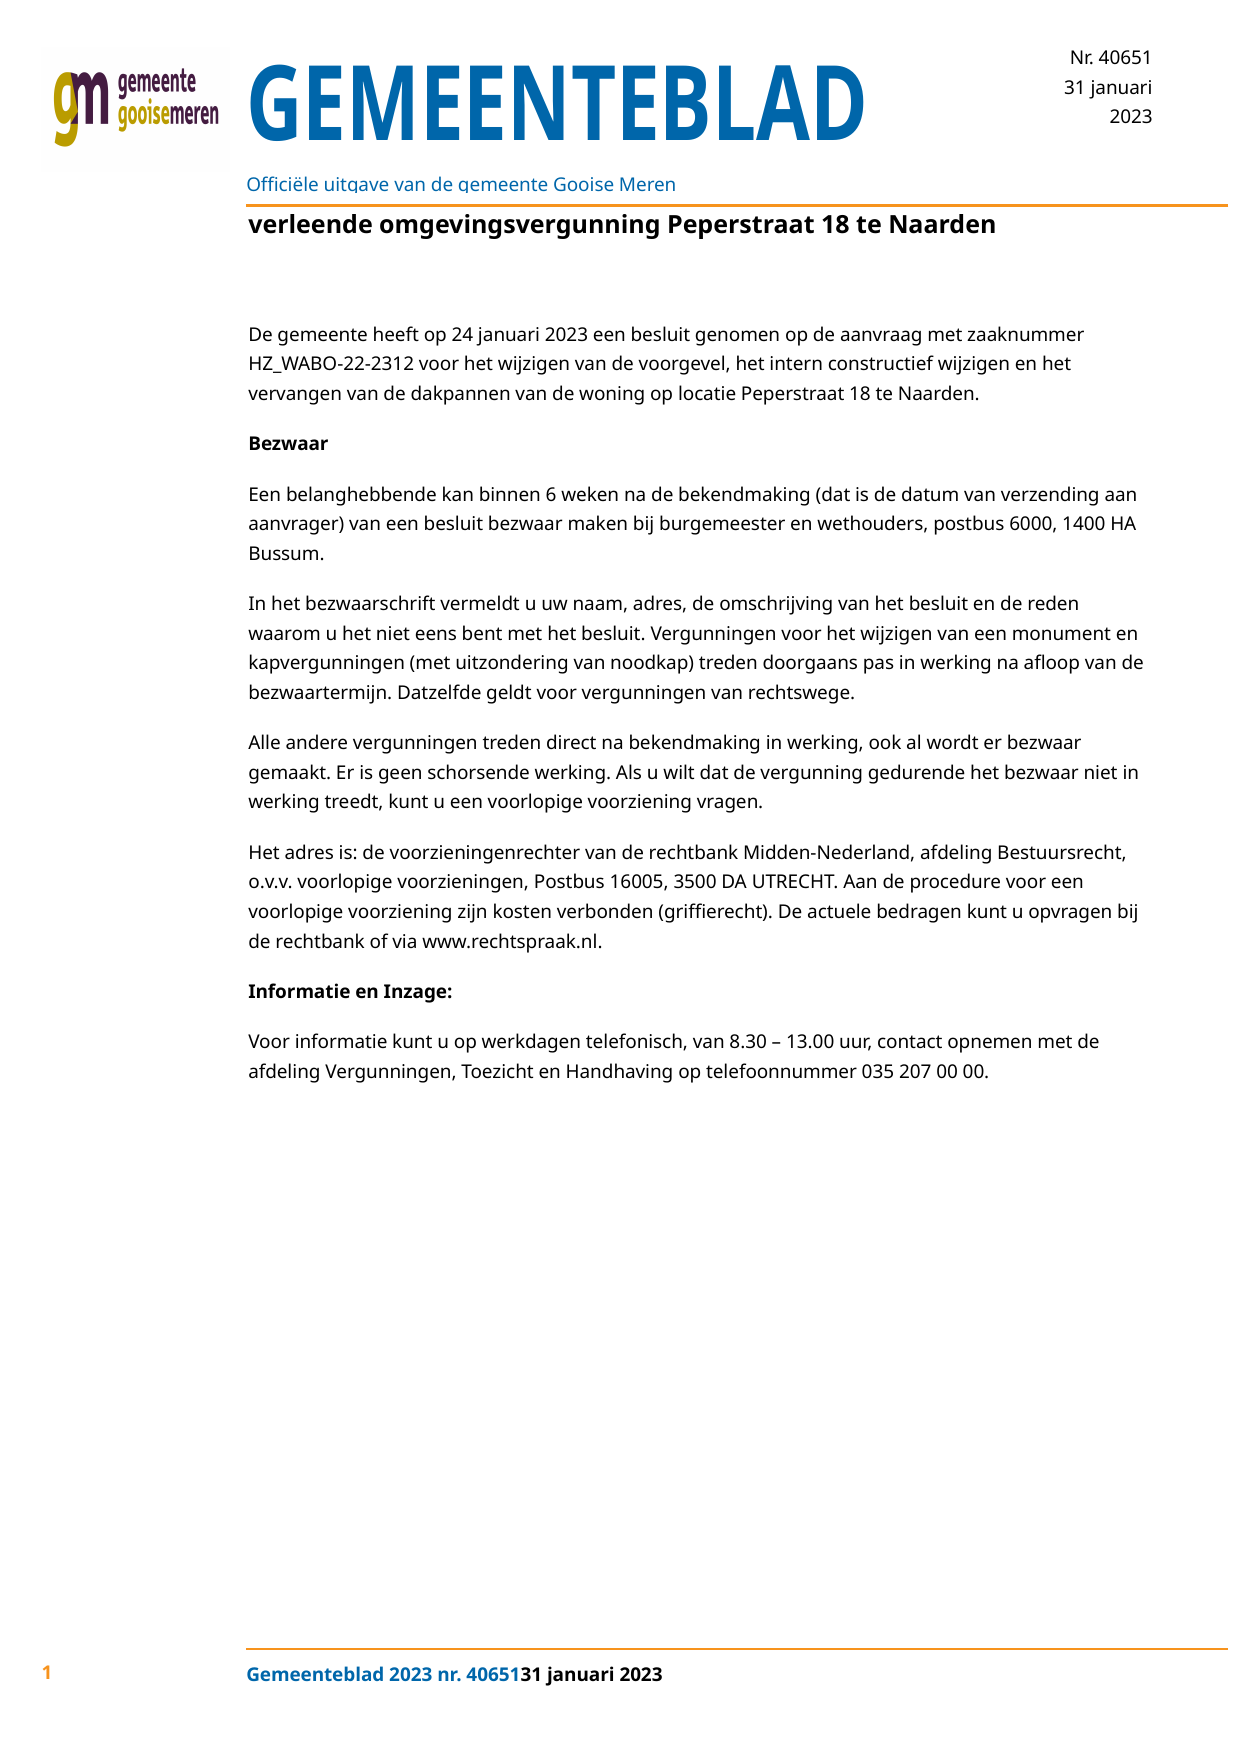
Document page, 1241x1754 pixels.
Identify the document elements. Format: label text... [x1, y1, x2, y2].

text Voor informatie kunt u op werkdagen telefonisch, van 8.30 – 13.00 uur, contact opnemen met de afdeling Vergunningen, Toezicht en Handhaving op telefoonnummer 035 207 00 00. [248, 1029, 1152, 1084]
text verleende omgevingsvergunning Peperstraat 18 te Naarden [248, 207, 1152, 241]
text Bezwaar [248, 430, 1152, 456]
text De gemeente heeft op 24 januari 2023 een besluit genomen op de aanvraag met zaaknummer HZ_WABO-22-2312 voor het wijzigen van de voorgevel, het intern constructief wijzigen en het vervangen van de dakpannen van de woning op locatie Peperstraat 18 te Naarden. [248, 321, 1152, 406]
text Informatie en Inzage: [248, 978, 1152, 1004]
text In het bezwaarschrift vermeldt u uw naam, adres, de omschrijving van het besluit en de reden waarom u het niet eens bent met het besluit. Vergunningen voor het wijzigen van een monument en kapvergunningen (met uitzondering van noodkap) treden doorgaans pas in werking na afloop van de bezwaartermijn. Datzelfde geldt voor vergunningen van rechtswege. [248, 590, 1152, 705]
text Een belanghebbende kan binnen 6 weken na de bekendmaking (dat is de datum van verzending aan aanvrager) van een besluit bezwaar maken bij burgemeester en wethouders, postbus 6000, 1400 HA Bussum. [248, 481, 1152, 566]
picture [41, 47, 231, 172]
text Het adres is: de voorzieningenrechter van de rechtbank Midden-Nederland, afdeling Bestuursrecht, o.v.v. voorlopige voorzieningen, Postbus 16005, 3500 DA UTRECHT. Aan de procedure voor een voorlopige voorziening zijn kosten verbonden (griffierecht). De actuele bedragen kunt u opvragen bij de rechtbank of via www.rechtspraak.nl. [248, 839, 1152, 953]
text Alle andere vergunningen treden direct na bekendmaking in werking, ook al wordt er bezwaar gemaakt. Er is geen schorsende werking. Als u wilt dat de vergunning gedurende het bezwaar niet in werking treedt, kunt u een voorlopige voorziening vragen. [248, 729, 1152, 814]
